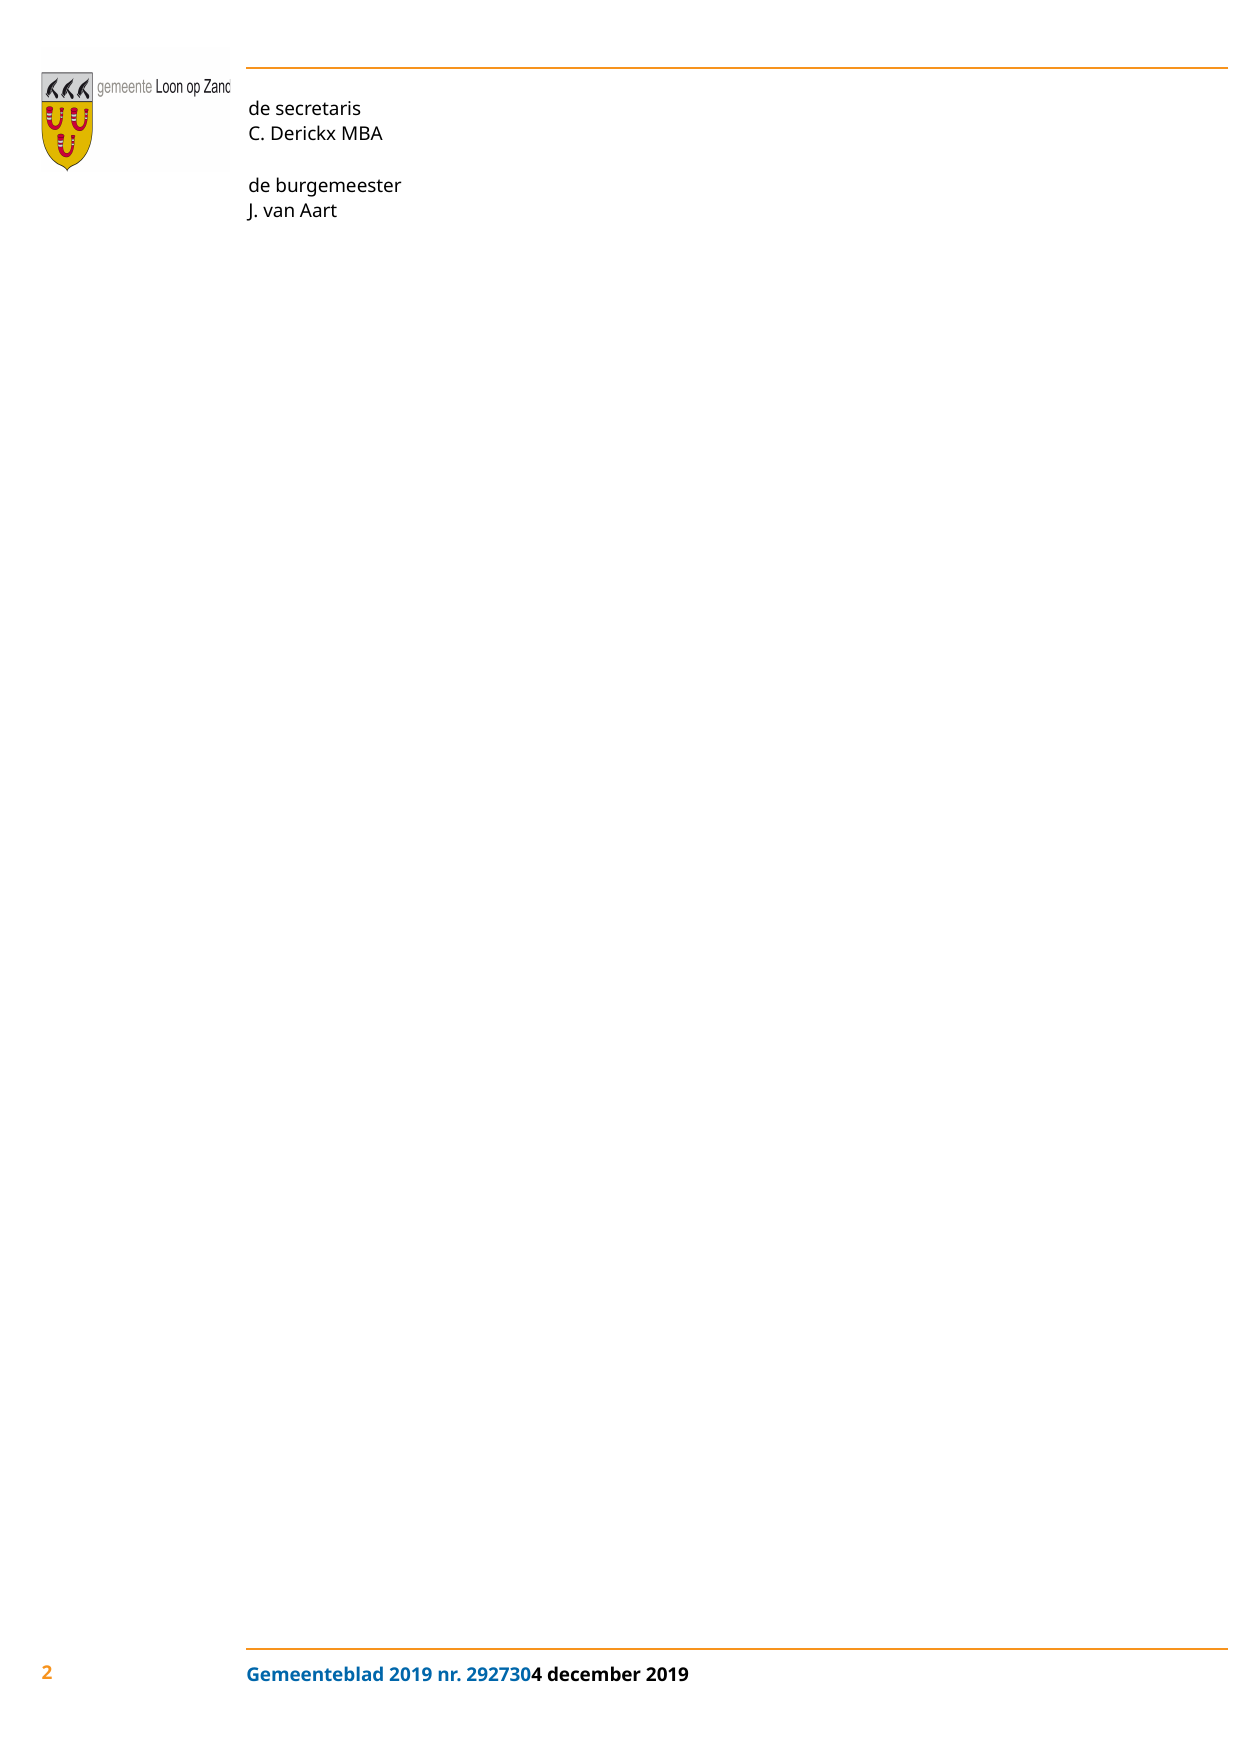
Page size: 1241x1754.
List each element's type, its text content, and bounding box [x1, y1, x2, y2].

text de burgemeester [248, 172, 1152, 198]
text de secretaris [248, 95, 1152, 121]
text C. Derickx MBA [248, 121, 1152, 146]
text J. van Aart [248, 198, 1152, 223]
picture [41, 47, 231, 172]
